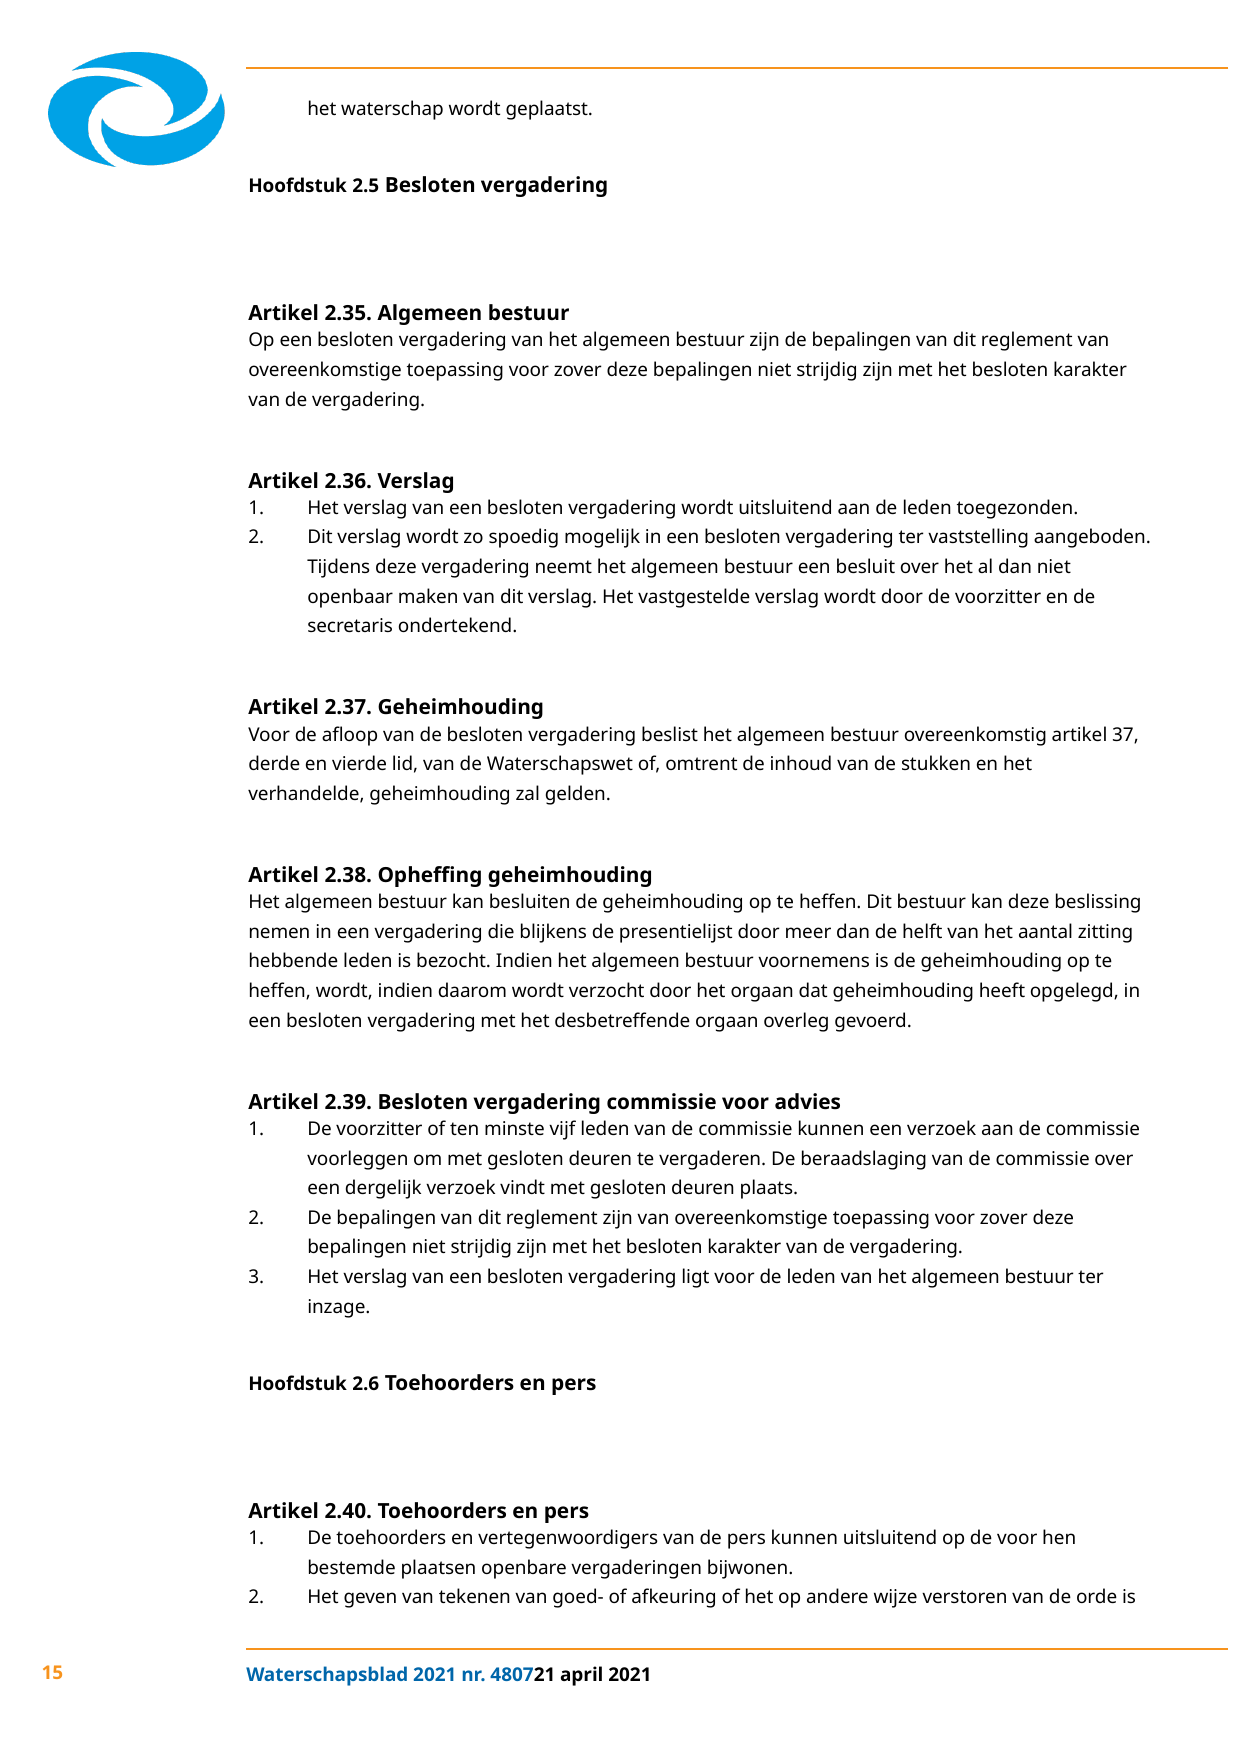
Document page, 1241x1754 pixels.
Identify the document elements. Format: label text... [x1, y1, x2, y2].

text Artikel 2.40. Toehoorders en pers [248, 1496, 1152, 1524]
list Het geven van tekenen van goed- of afkeuring of het op andere wijze verstoren van de orde is [248, 1584, 1152, 1609]
list Dit verslag wordt zo spoedig mogelijk in een besloten vergadering ter vaststelling aangeboden. Tijdens deze vergadering neemt het algemeen bestuur een besluit over het al dan niet openbaar maken van dit verslag. Het vastgestelde verslag wordt door de voorzitter en de secretaris ondertekend. [248, 524, 1152, 638]
text Het algemeen bestuur kan besluiten de geheimhouding op te heffen. Dit bestuur kan deze beslissing nemen in een vergadering die blijkens de presentielijst door meer dan de helft van het aantal zitting hebbende leden is bezocht. Indien het algemeen bestuur voornemens is de geheimhouding op te heffen, wordt, indien daarom wordt verzocht door het orgaan dat geheimhouding heeft opgelegd, in een besloten vergadering met het desbetreffende orgaan overleg gevoerd. [248, 888, 1152, 1033]
list Het verslag van een besloten vergadering ligt voor de leden van het algemeen bestuur ter inzage. [248, 1263, 1152, 1318]
list De toehoorders en vertegenwoordigers van de pers kunnen uitsluitend op de voor hen bestemde plaatsen openbare vergaderingen bijwonen. [248, 1524, 1152, 1580]
text Hoofdstuk 2.6 Toehoorders en pers [248, 1368, 1152, 1396]
text Artikel 2.38. Opheffing geheimhouding [248, 860, 1152, 888]
list het waterschap wordt geplaatst. [248, 95, 1152, 121]
picture [41, 47, 231, 172]
text Artikel 2.36. Verslag [248, 466, 1152, 494]
list De voorzitter of ten minste vijf leden van de commissie kunnen een verzoek aan de commissie voorleggen om met gesloten deuren te vergaderen. De beraadslaging van de commissie over een dergelijk verzoek vindt met gesloten deuren plaats. [248, 1115, 1152, 1200]
text Voor de afloop van de besloten vergadering beslist het algemeen bestuur overeenkomstig artikel 37, derde en vierde lid, van de Waterschapswet of, omtrent de inhoud van de stukken en het verhandelde, geheimhouding zal gelden. [248, 721, 1152, 806]
list De bepalingen van dit reglement zijn van overeenkomstige toepassing voor zover deze bepalingen niet strijdig zijn met het besloten karakter van de vergadering. [248, 1204, 1152, 1259]
text Artikel 2.39. Besloten vergadering commissie voor advies [248, 1087, 1152, 1115]
list Het verslag van een besloten vergadering wordt uitsluitend aan de leden toegezonden. [248, 494, 1152, 520]
text Hoofdstuk 2.5 Besloten vergadering [248, 170, 1152, 198]
text Artikel 2.35. Algemeen bestuur [248, 298, 1152, 327]
text Artikel 2.37. Geheimhouding [248, 692, 1152, 721]
text Op een besloten vergadering van het algemeen bestuur zijn de bepalingen van dit reglement van overeenkomstige toepassing voor zover deze bepalingen niet strijdig zijn met het besloten karakter van de vergadering. [248, 327, 1152, 411]
